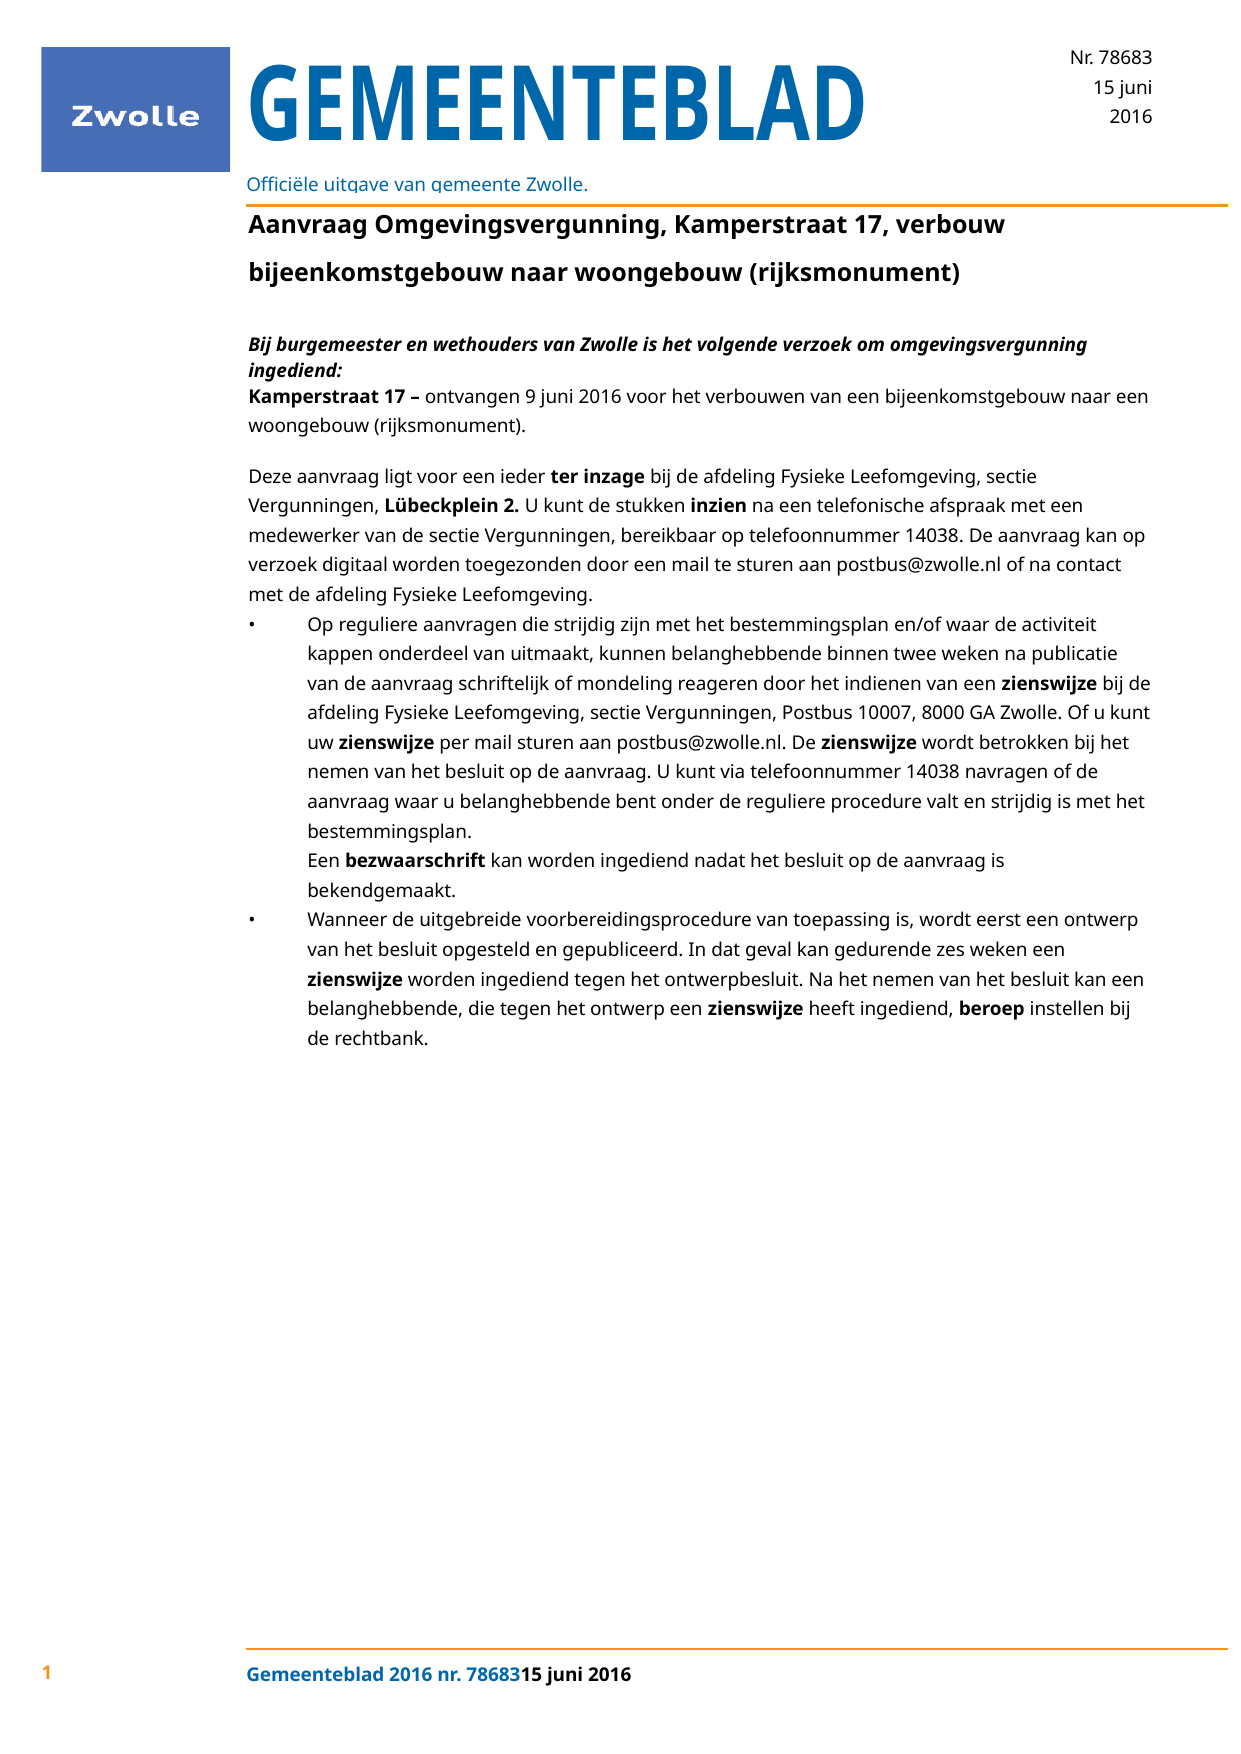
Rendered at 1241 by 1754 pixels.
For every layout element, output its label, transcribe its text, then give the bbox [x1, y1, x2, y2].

text Bij burgemeester en wethouders van Zwolle is het volgende verzoek om omgevingsvergunning ingediend: [248, 331, 1152, 383]
picture [41, 47, 231, 172]
text Kamperstraat 17 – ontvangen 9 juni 2016 voor het verbouwen van een bijeenkomstgebouw naar een woongebouw (rijksmonument). [248, 383, 1152, 438]
list Een bezwaarschrift kan worden ingediend nadat het besluit op de aanvraag is bekendgemaakt. [248, 847, 1152, 903]
list Wanneer de uitgebreide voorbereidingsprocedure van toepassing is, wordt eerst een ontwerp van het besluit opgesteld en gepubliceerd. In dat geval kan gedurende zes weken een zienswijze worden ingediend tegen het ontwerpbesluit. Na het nemen van het besluit kan een belanghebbende, die tegen het ontwerp een zienswijze heeft ingediend, beroep instellen bij de rechtbank. [248, 907, 1152, 1051]
text Aanvraag Omgevingsvergunning, Kamperstraat 17, verbouw bijeenkomstgebouw naar woongebouw (rijksmonument) [248, 207, 1152, 288]
list Op reguliere aanvragen die strijdig zijn met het bestemmingsplan en/of waar de activiteit kappen onderdeel van uitmaakt, kunnen belanghebbende binnen twee weken na publicatie van de aanvraag schriftelijk of mondeling reageren door het indienen van een zienswijze bij de afdeling Fysieke Leefomgeving, sectie Vergunningen, Postbus 10007, 8000 GA Zwolle. Of u kunt uw zienswijze per mail sturen aan postbus@zwolle.nl. De zienswijze wordt betrokken bij het nemen van het besluit op de aanvraag. U kunt via telefoonnummer 14038 navragen of de aanvraag waar u belanghebbende bent onder de reguliere procedure valt en strijdig is met het bestemmingsplan. [248, 611, 1152, 844]
text Deze aanvraag ligt voor een ieder ter inzage bij de afdeling Fysieke Leefomgeving, sectie Vergunningen, Lübeckplein 2. U kunt de stukken inzien na een telefonische afspraak met een medewerker van de sectie Vergunningen, bereikbaar op telefoonnummer 14038. De aanvraag kan op verzoek digitaal worden toegezonden door een mail te sturen aan postbus@zwolle.nl of na contact met de afdeling Fysieke Leefomgeving. [248, 463, 1152, 607]
